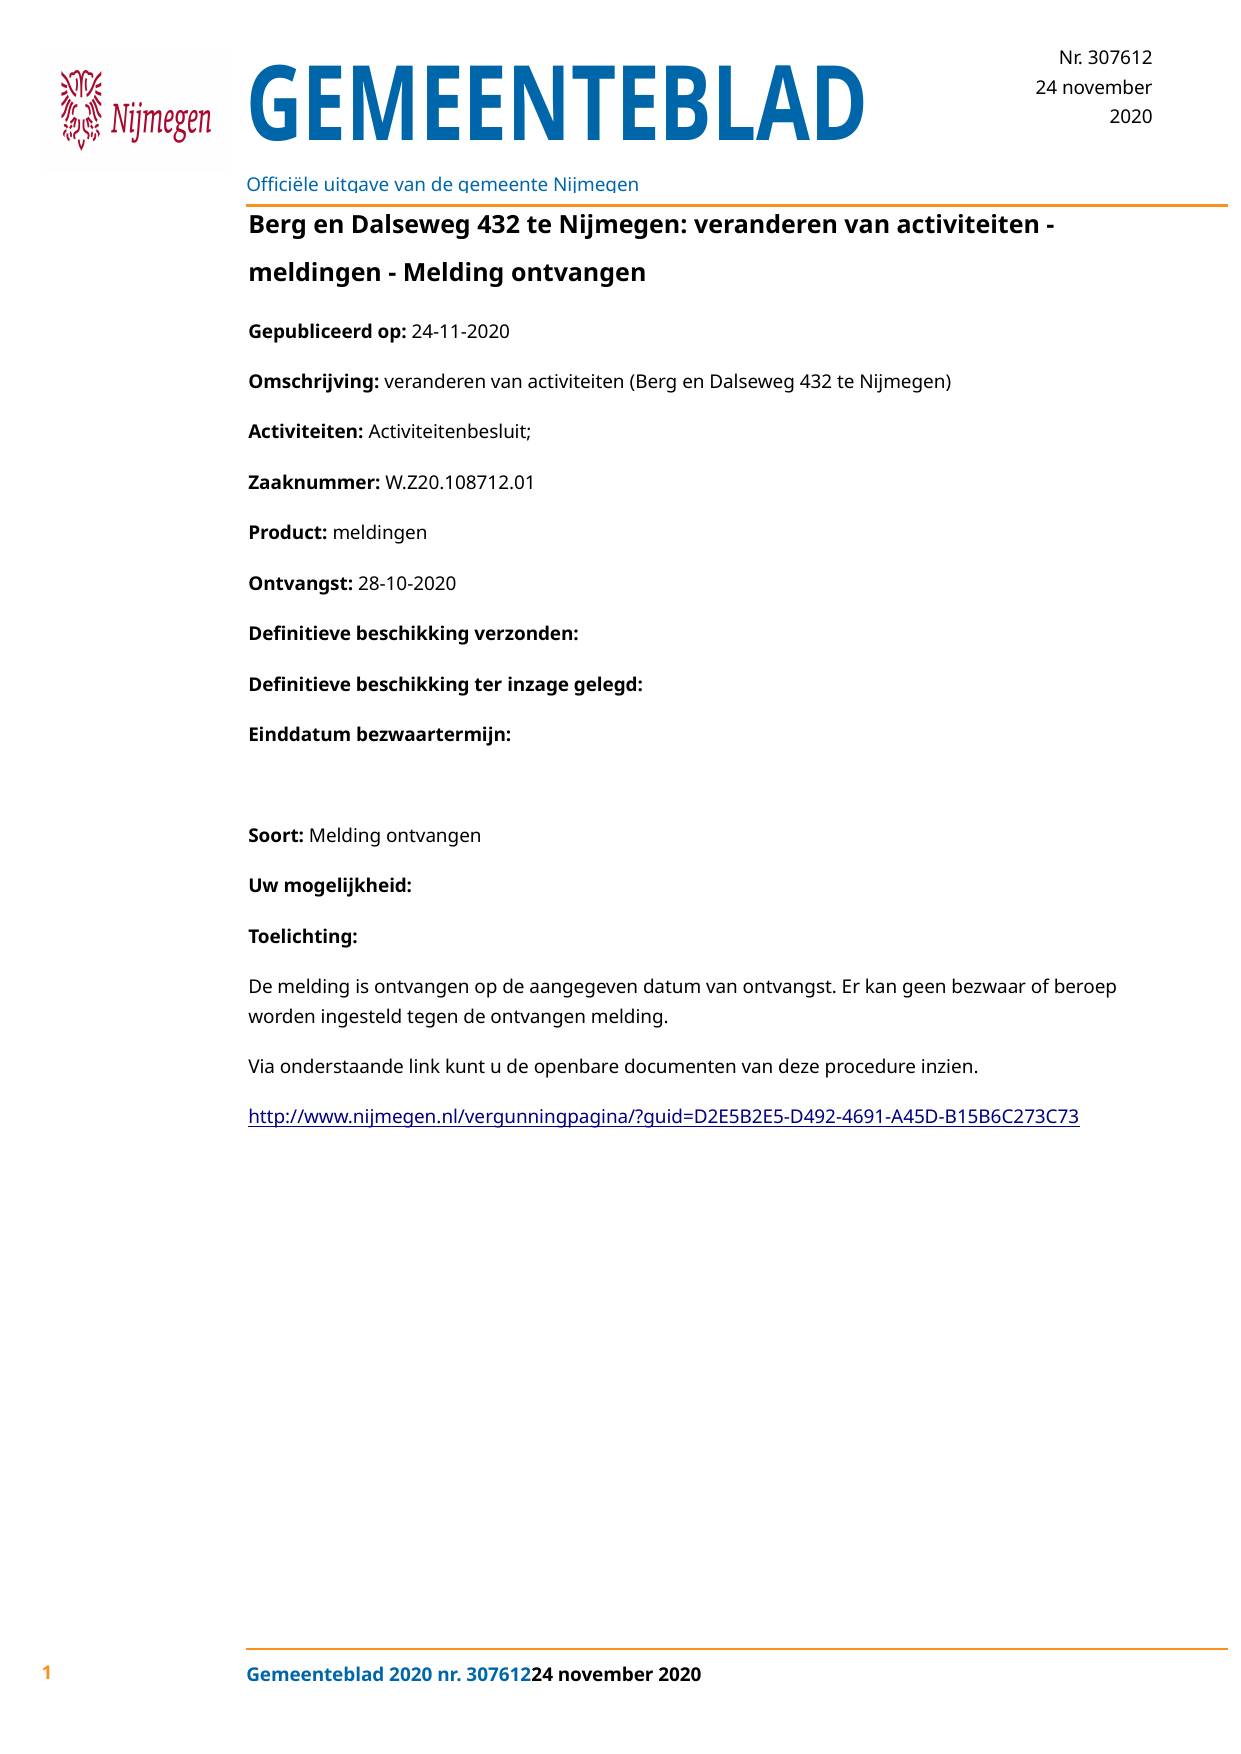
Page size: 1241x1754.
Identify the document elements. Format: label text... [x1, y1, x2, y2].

text Omschrijving: veranderen van activiteiten (Berg en Dalseweg 432 te Nijmegen) [248, 368, 1152, 394]
text Uw mogelijkheid: [248, 872, 1152, 898]
text Definitieve beschikking verzonden: [248, 620, 1152, 646]
text Via onderstaande link kunt u de openbare documenten van deze procedure inzien. [248, 1053, 1152, 1079]
text Gepubliceerd op: 24-11-2020 [248, 318, 1152, 344]
text De melding is ontvangen op de aangegeven datum van ontvangst. Er kan geen bezwaar of beroep worden ingesteld tegen de ontvangen melding. [248, 973, 1152, 1029]
text Product: meldingen [248, 519, 1152, 545]
text Berg en Dalseweg 432 te Nijmegen: veranderen van activiteiten - meldingen - Melding ontvangen [248, 207, 1152, 288]
text Soort: Melding ontvangen [248, 822, 1152, 848]
picture [41, 47, 231, 172]
text Definitieve beschikking ter inzage gelegd: [248, 671, 1152, 697]
text Toelichting: [248, 923, 1152, 949]
text http://www.nijmegen.nl/vergunningpagina/?guid=D2E5B2E5-D492-4691-A45D-B15B6C273C73 [248, 1104, 1152, 1129]
text Activiteiten: Activiteitenbesluit; [248, 419, 1152, 444]
text Zaaknummer: W.Z20.108712.01 [248, 469, 1152, 495]
text Einddatum bezwaartermijn: [248, 721, 1152, 747]
text Ontvangst: 28-10-2020 [248, 570, 1152, 596]
